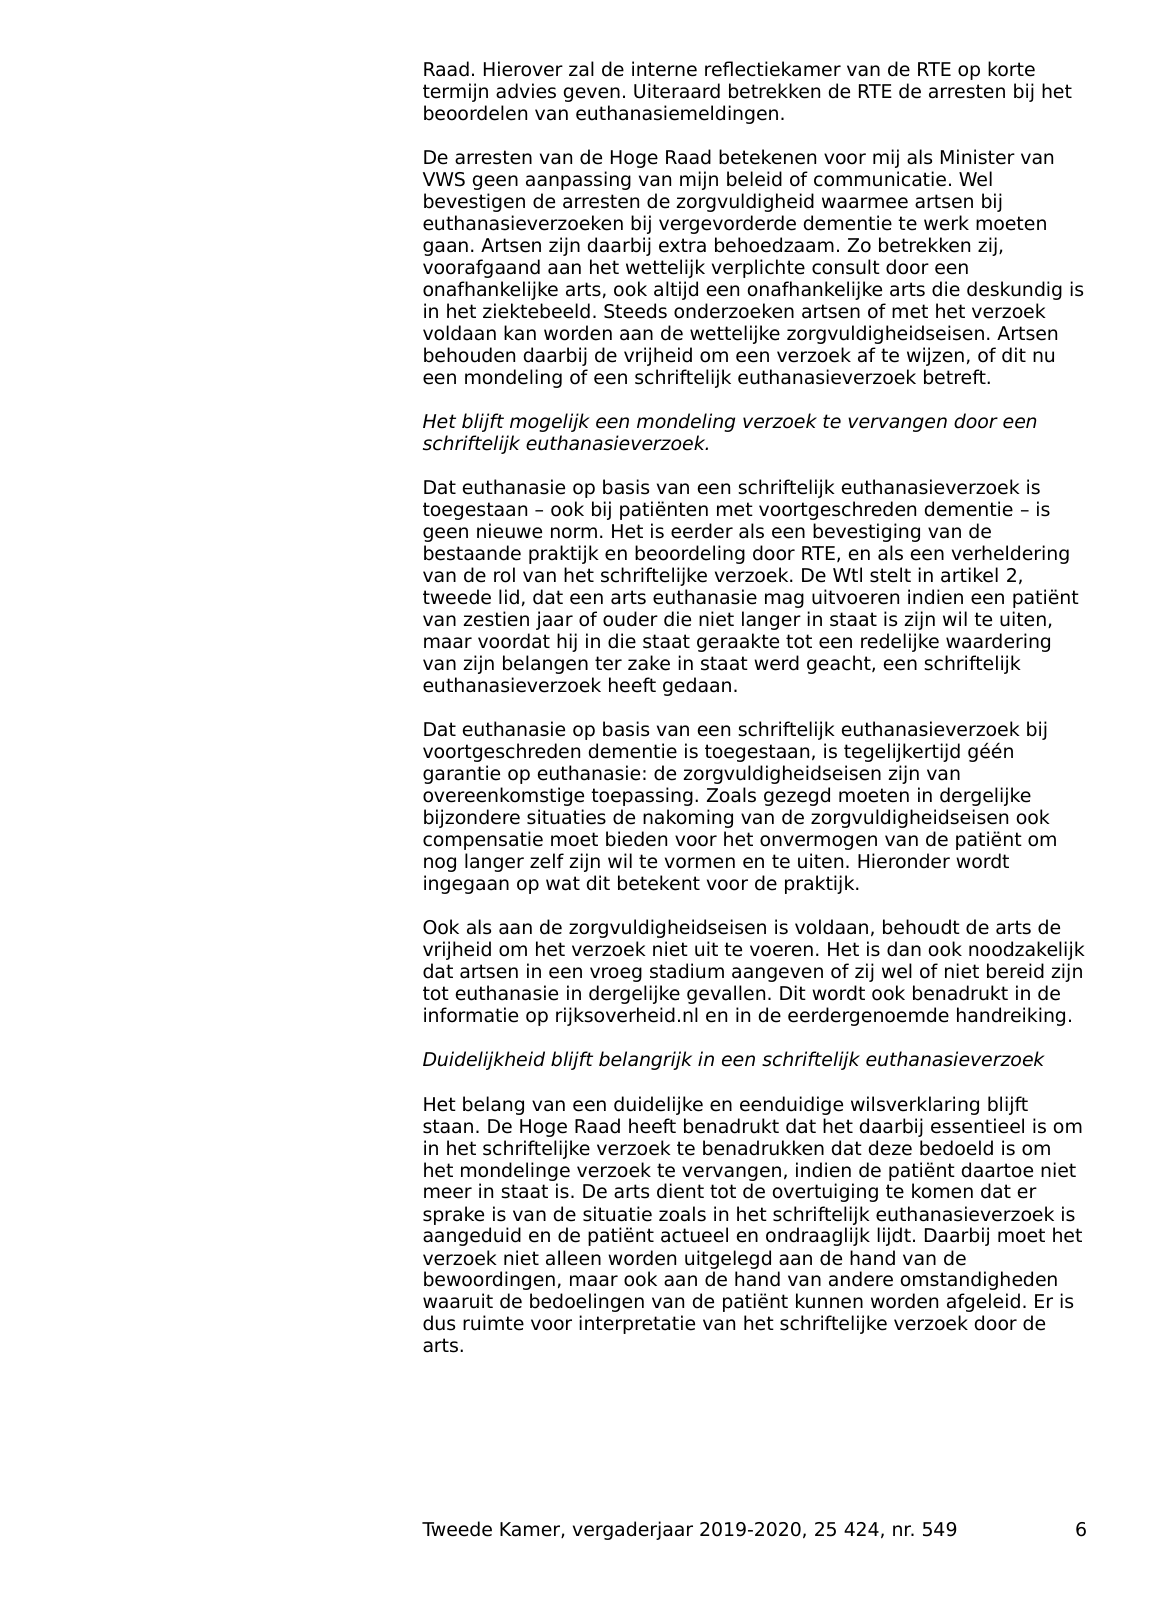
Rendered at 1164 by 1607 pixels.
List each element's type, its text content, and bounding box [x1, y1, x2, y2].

subtitle Het blijft mogelijk een mondeling verzoek te vervangen door een schriftelijk euthanasieverzoek. [422, 411, 1087, 455]
text De arresten van de Hoge Raad betekenen voor mij als Minister van VWS geen aanpassing van mijn beleid of communicatie. Wel bevestigen de arresten de zorgvuldigheid waarmee artsen bij euthanasieverzoeken bij vergevorderde dementie te werk moeten gaan. Artsen zijn daarbij extra behoedzaam. Zo betrekken zij, voorafgaand aan het wettelijk verplichte consult door een onafhankelijke arts, ook altijd een onafhankelijke arts die deskundig is in het ziektebeeld. Steeds onderzoeken artsen of met het verzoek voldaan kan worden aan de wettelijke zorgvuldigheidseisen. Artsen behouden daarbij de vrijheid om een verzoek af te wijzen, of dit nu een mondeling of een schriftelijk euthanasieverzoek betreft. [422, 147, 1087, 389]
text Raad. Hierover zal de interne reflectiekamer van de RTE op korte termijn advies geven. Uiteraard betrekken de RTE de arresten bij het beoordelen van euthanasiemeldingen. [422, 59, 1087, 125]
text Dat euthanasie op basis van een schriftelijk euthanasieverzoek is toegestaan – ook bij patiënten met voortgeschreden dementie – is geen nieuwe norm. Het is eerder als een bevestiging van de bestaande praktijk en beoordeling door RTE, en als een verheldering van de rol van het schriftelijke verzoek. De Wtl stelt in artikel 2, tweede lid, dat een arts euthanasie mag uitvoeren indien een patiënt van zestien jaar of ouder die niet langer in staat is zijn wil te uiten, maar voordat hij in die staat geraakte tot een redelijke waardering van zijn belangen ter zake in staat werd geacht, een schriftelijk euthanasieverzoek heeft gedaan. [422, 477, 1087, 697]
subtitle Duidelijkheid blijft belangrijk in een schriftelijk euthanasieverzoek [422, 1049, 1087, 1071]
text Ook als aan de zorgvuldigheidseisen is voldaan, behoudt de arts de vrijheid om het verzoek niet uit te voeren. Het is dan ook noodzakelijk dat artsen in een vroeg stadium aangeven of zij wel of niet bereid zijn tot euthanasie in dergelijke gevallen. Dit wordt ook benadrukt in de informatie op rijksoverheid.nl en in de eerdergenoemde handreiking. [422, 917, 1087, 1027]
text Dat euthanasie op basis van een schriftelijk euthanasieverzoek bij voortgeschreden dementie is toegestaan, is tegelijkertijd géén garantie op euthanasie: de zorgvuldigheidseisen zijn van overeenkomstige toepassing. Zoals gezegd moeten in dergelijke bijzondere situaties de nakoming van de zorgvuldigheidseisen ook compensatie moet bieden voor het onvermogen van de patiënt om nog langer zelf zijn wil te vormen en te uiten. Hieronder wordt ingegaan op wat dit betekent voor de praktijk. [422, 719, 1087, 895]
text Het belang van een duidelijke en eenduidige wilsverklaring blijft staan. De Hoge Raad heeft benadrukt dat het daarbij essentieel is om in het schriftelijke verzoek te benadrukken dat deze bedoeld is om het mondelinge verzoek te vervangen, indien de patiënt daartoe niet meer in staat is. De arts dient tot de overtuiging te komen dat er sprake is van de situatie zoals in het schriftelijk euthanasieverzoek is aangeduid en de patiënt actueel en ondraaglijk lijdt. Daarbij moet het verzoek niet alleen worden uitgelegd aan de hand van de bewoordingen, maar ook aan de hand van andere omstandigheden waaruit de bedoelingen van de patiënt kunnen worden afgeleid. Er is dus ruimte voor interpretatie van het schriftelijke verzoek door de arts. [422, 1093, 1087, 1357]
